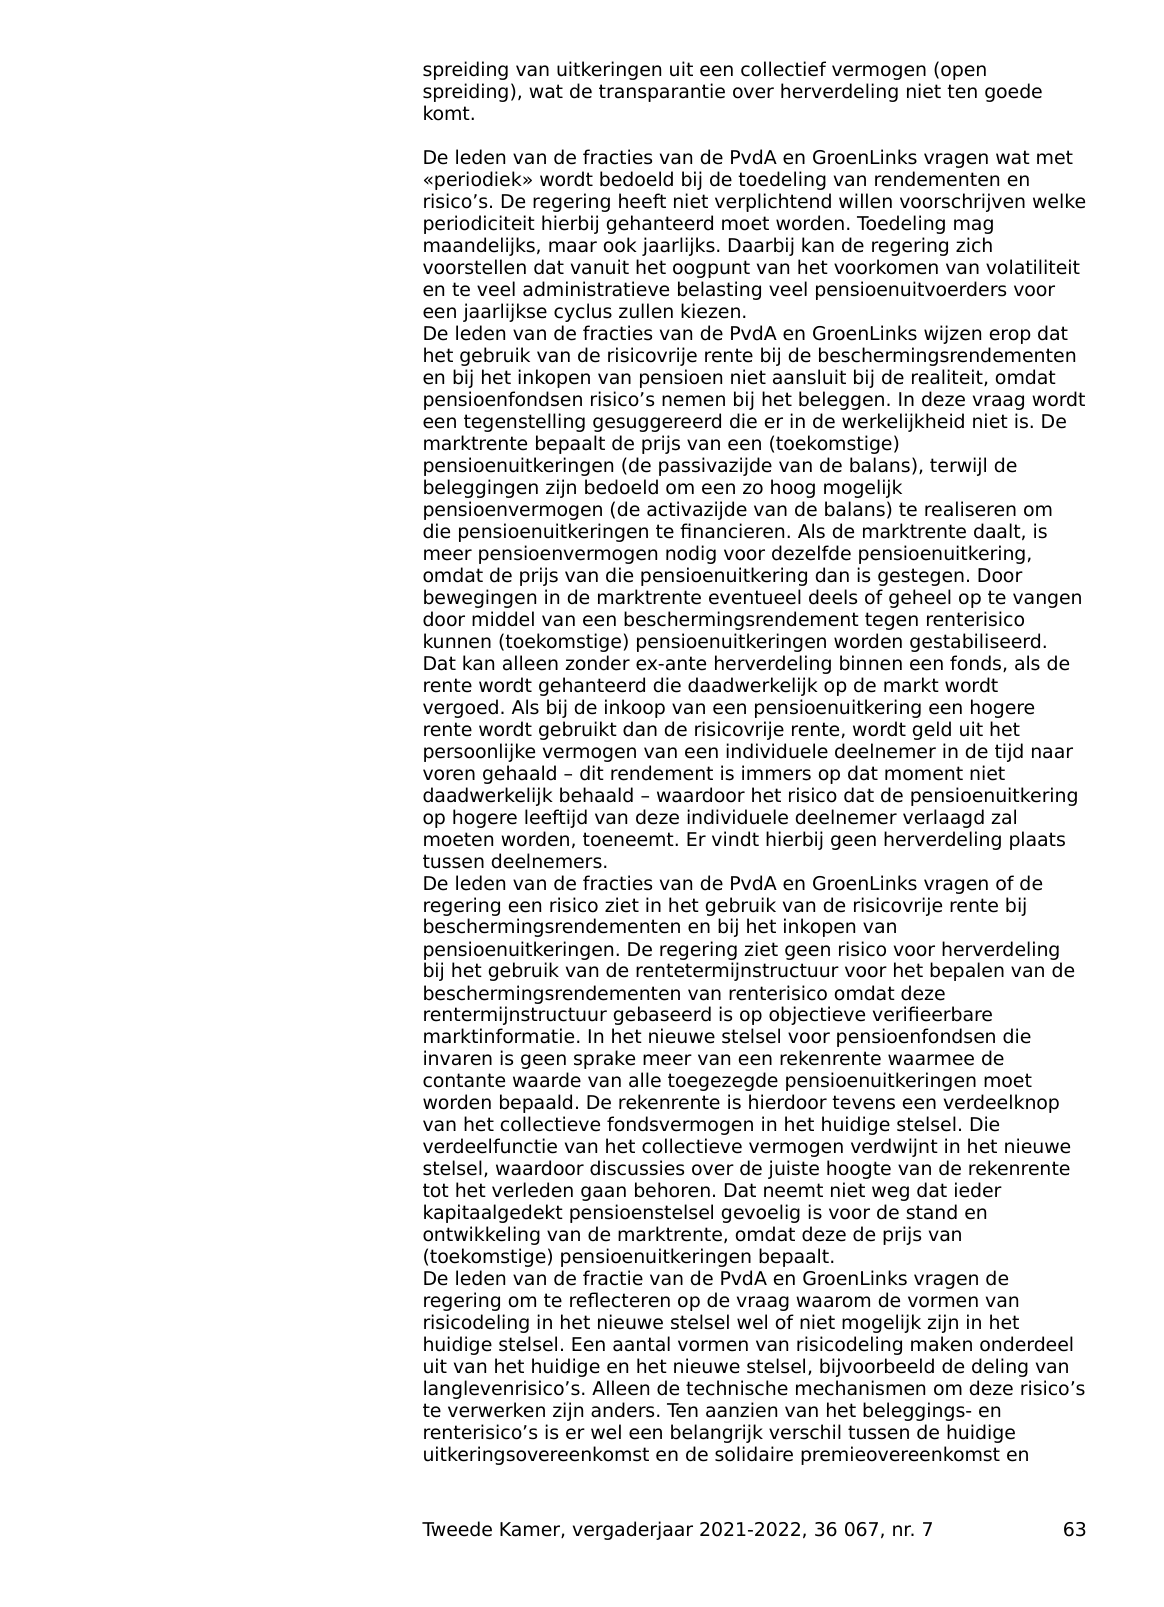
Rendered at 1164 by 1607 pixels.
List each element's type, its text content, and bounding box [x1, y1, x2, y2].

text De leden van de fracties van de PvdA en GroenLinks wijzen erop dat het gebruik van de risicovrije rente bij de beschermingsrendementen en bij het inkopen van pensioen niet aansluit bij de realiteit, omdat pensioenfondsen risico’s nemen bij het beleggen. In deze vraag wordt een tegenstelling gesuggereerd die er in de werkelijkheid niet is. De marktrente bepaalt de prijs van een (toekomstige) pensioenuitkeringen (de passivazijde van de balans), terwijl de beleggingen zijn bedoeld om een zo hoog mogelijk pensioenvermogen (de activazijde van de balans) te realiseren om die pensioenuitkeringen te financieren. Als de marktrente daalt, is meer pensioenvermogen nodig voor dezelfde pensioenuitkering, omdat de prijs van die pensioenuitkering dan is gestegen. Door bewegingen in de marktrente eventueel deels of geheel op te vangen door middel van een beschermingsrendement tegen renterisico kunnen (toekomstige) pensioenuitkeringen worden gestabiliseerd. Dat kan alleen zonder ex-ante herverdeling binnen een fonds, als de rente wordt gehanteerd die daadwerkelijk op de markt wordt vergoed. Als bij de inkoop van een pensioenuitkering een hogere rente wordt gebruikt dan de risicovrije rente, wordt geld uit het persoonlijke vermogen van een individuele deelnemer in de tijd naar voren gehaald – dit rendement is immers op dat moment niet daadwerkelijk behaald – waardoor het risico dat de pensioenuitkering op hogere leeftijd van deze individuele deelnemer verlaagd zal moeten worden, toeneemt. Er vindt hierbij geen herverdeling plaats tussen deelnemers. [422, 323, 1087, 872]
text spreiding van uitkeringen uit een collectief vermogen (open spreiding), wat de transparantie over herverdeling niet ten goede komt. [422, 59, 1087, 125]
text De leden van de fracties van de PvdA en GroenLinks vragen wat met «periodiek» wordt bedoeld bij de toedeling van rendementen en risico’s. De regering heeft niet verplichtend willen voorschrijven welke periodiciteit hierbij gehanteerd moet worden. Toedeling mag maandelijks, maar ook jaarlijks. Daarbij kan de regering zich voorstellen dat vanuit het oogpunt van het voorkomen van volatiliteit en te veel administratieve belasting veel pensioenuitvoerders voor een jaarlijkse cyclus zullen kiezen. [422, 147, 1087, 323]
text De leden van de fracties van de PvdA en GroenLinks vragen of de regering een risico ziet in het gebruik van de risicovrije rente bij beschermingsrendementen en bij het inkopen van pensioenuitkeringen. De regering ziet geen risico voor herverdeling bij het gebruik van de rentetermijnstructuur voor het bepalen van de beschermingsrendementen van renterisico omdat deze rentermijnstructuur gebaseerd is op objectieve verifieerbare marktinformatie. In het nieuwe stelsel voor pensioenfondsen die invaren is geen sprake meer van een rekenrente waarmee de contante waarde van alle toegezegde pensioenuitkeringen moet worden bepaald. De rekenrente is hierdoor tevens een verdeelknop van het collectieve fondsvermogen in het huidige stelsel. Die verdeelfunctie van het collectieve vermogen verdwijnt in het nieuwe stelsel, waardoor discussies over de juiste hoogte van de rekenrente tot het verleden gaan behoren. Dat neemt niet weg dat ieder kapitaalgedekt pensioenstelsel gevoelig is voor de stand en ontwikkeling van de marktrente, omdat deze de prijs van (toekomstige) pensioenuitkeringen bepaalt. [422, 872, 1087, 1268]
text De leden van de fractie van de PvdA en GroenLinks vragen de regering om te reflecteren op de vraag waarom de vormen van risicodeling in het nieuwe stelsel wel of niet mogelijk zijn in het huidige stelsel. Een aantal vormen van risicodeling maken onderdeel uit van het huidige en het nieuwe stelsel, bijvoorbeeld de deling van langlevenrisico’s. Alleen de technische mechanismen om deze risico’s te verwerken zijn anders. Ten aanzien van het beleggings- en renterisico’s is er wel een belangrijk verschil tussen de huidige uitkeringsovereenkomst en de solidaire premieovereenkomst en [422, 1268, 1087, 1466]
